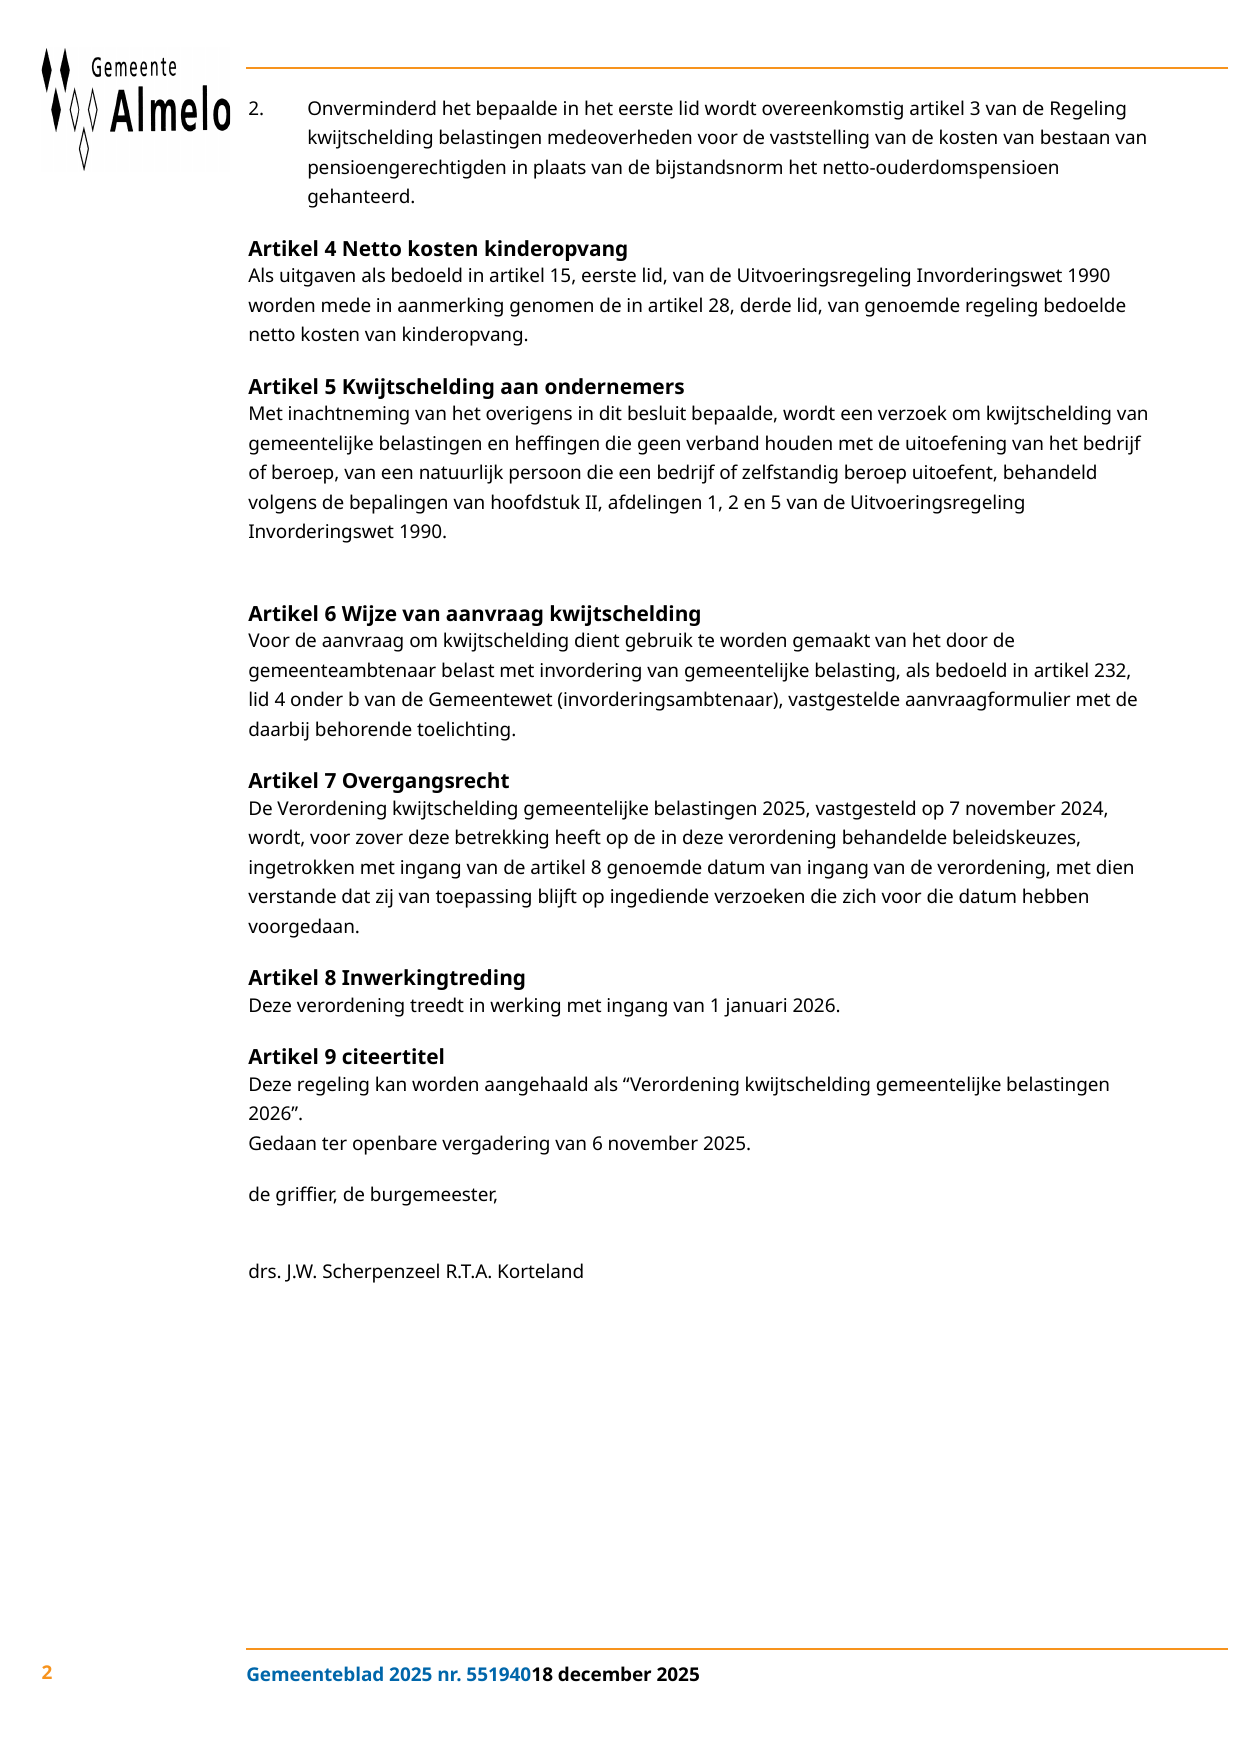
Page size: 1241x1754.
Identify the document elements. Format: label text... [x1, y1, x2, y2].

text Met inachtneming van het overigens in dit besluit bepaalde, wordt een verzoek om kwijtschelding van gemeentelijke belastingen en heffingen die geen verband houden met de uitoefening van het bedrijf of beroep, van een natuurlijk persoon die een bedrijf of zelfstandig beroep uitoefent, behandeld volgens de bepalingen van hoofdstuk II, afdelingen 1, 2 en 5 van de Uitvoeringsregeling Invorderingswet 1990. [248, 400, 1152, 544]
text Artikel 7 Overgangsrecht [248, 766, 1152, 795]
text Artikel 6 Wijze van aanvraag kwijtschelding [248, 599, 1152, 627]
text Als uitgaven als bedoeld in artikel 15, eerste lid, van de Uitvoeringsregeling Invorderingswet 1990 worden mede in aanmerking genomen de in artikel 28, derde lid, van genoemde regeling bedoelde netto kosten van kinderopvang. [248, 262, 1152, 347]
text Artikel 4 Netto kosten kinderopvang [248, 234, 1152, 262]
text Deze verordening treedt in werking met ingang van 1 januari 2026. [248, 992, 1152, 1018]
text Artikel 8 Inwerkingtreding [248, 963, 1152, 992]
text Deze regeling kan worden aangehaald als “Verordening kwijtschelding gemeentelijke belastingen 2026”. [248, 1071, 1152, 1126]
text Gedaan ter openbare vergadering van 6 november 2025. [248, 1130, 1152, 1156]
text De Verordening kwijtschelding gemeentelijke belastingen 2025, vastgesteld op 7 november 2024, wordt, voor zover deze betrekking heeft op de in deze verordening behandelde beleidskeuzes, ingetrokken met ingang van de artikel 8 genoemde datum van ingang van de verordening, met dien verstande dat zij van toepassing blijft op ingediende verzoeken die zich voor die datum hebben voorgedaan. [248, 795, 1152, 939]
text drs. J.W. Scherpenzeel R.T.A. Korteland [248, 1259, 1152, 1284]
text Artikel 9 citeertitel [248, 1042, 1152, 1071]
picture [41, 47, 231, 172]
text Artikel 5 Kwijtschelding aan ondernemers [248, 372, 1152, 400]
text Voor de aanvraag om kwijtschelding dient gebruik te worden gemaakt van het door de gemeenteambtenaar belast met invordering van gemeentelijke belasting, als bedoeld in artikel 232, lid 4 onder b van de Gemeentewet (invorderingsambtenaar), vastgestelde aanvraagformulier met de daarbij behorende toelichting. [248, 627, 1152, 742]
list Onverminderd het bepaalde in het eerste lid wordt overeenkomstig artikel 3 van de Regeling kwijtschelding belastingen medeoverheden voor de vaststelling van de kosten van bestaan van pensioengerechtigden in plaats van de bijstandsnorm het netto-ouderdomspensioen gehanteerd. [248, 95, 1152, 209]
text de griffier, de burgemeester, [248, 1181, 1152, 1207]
